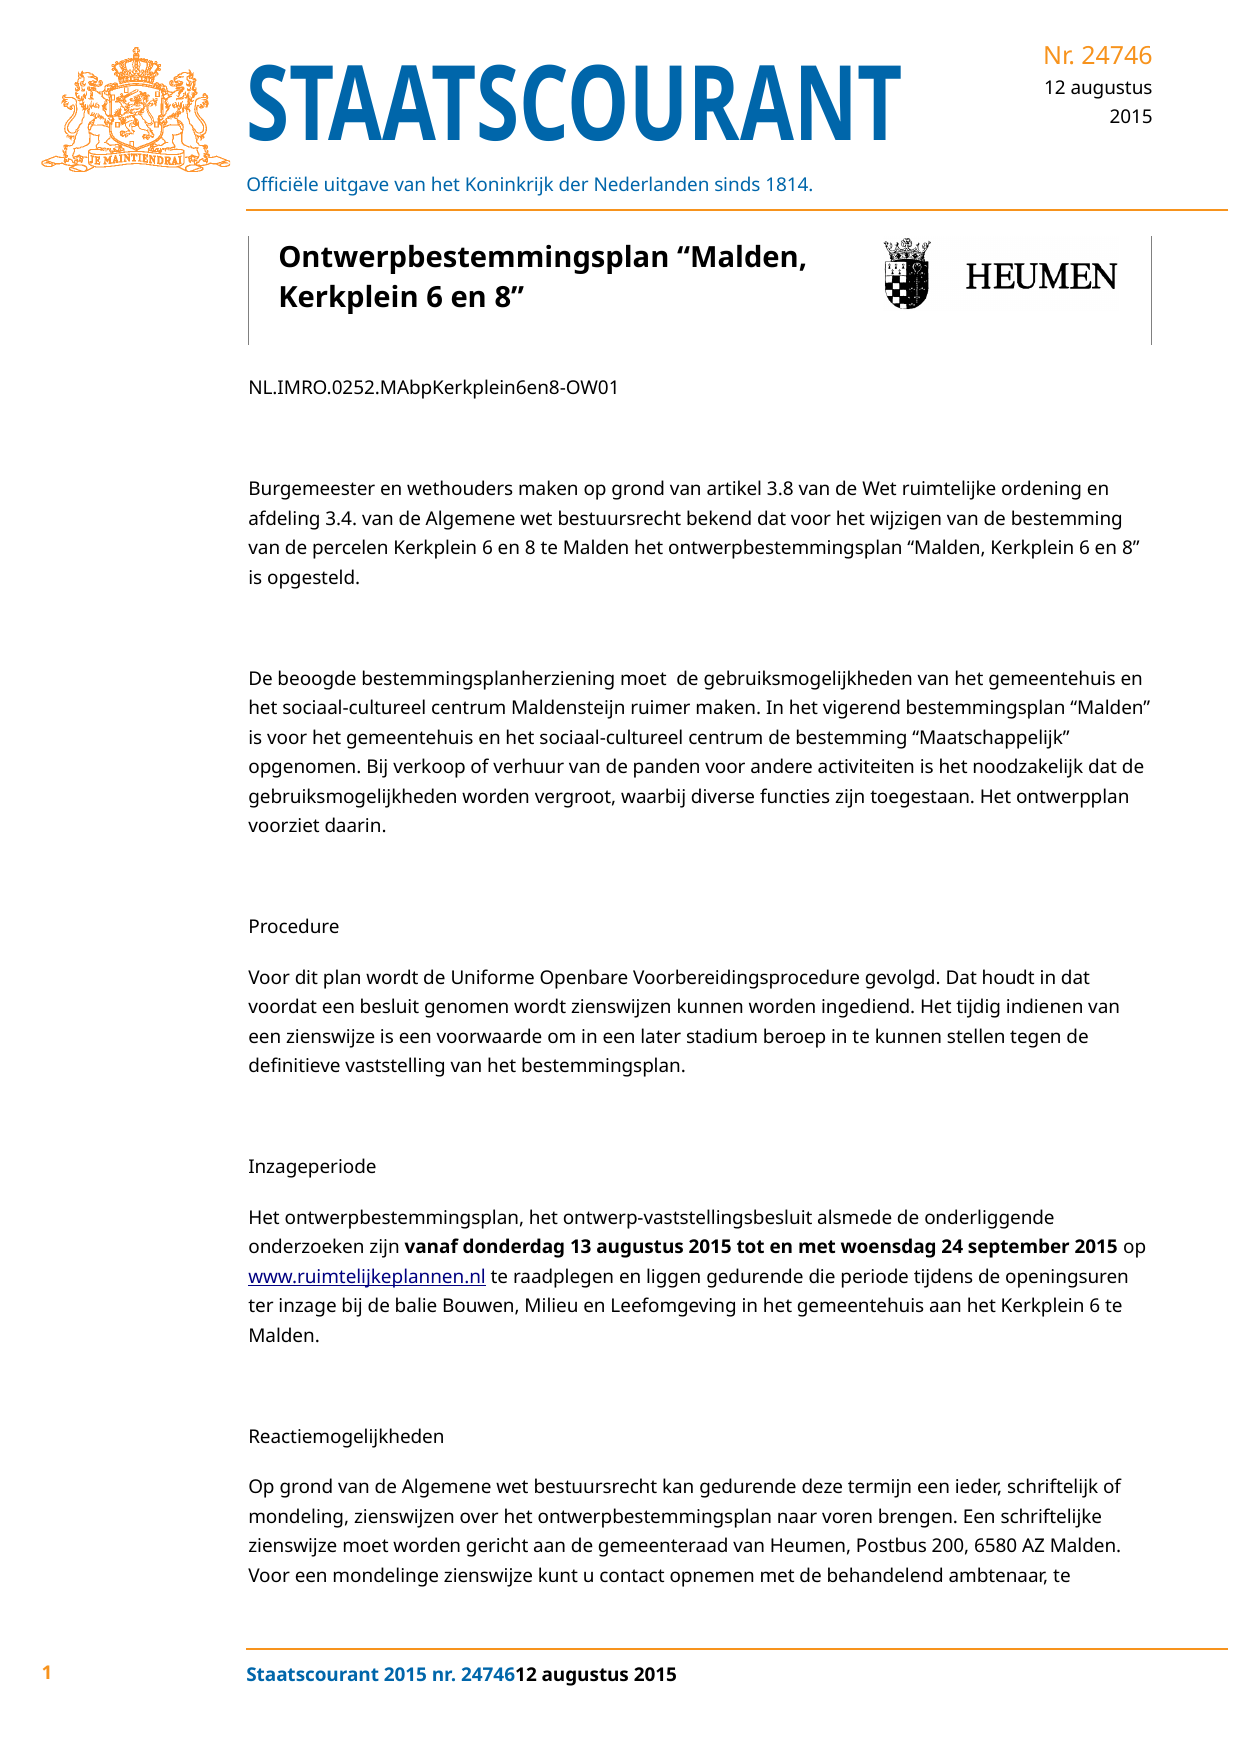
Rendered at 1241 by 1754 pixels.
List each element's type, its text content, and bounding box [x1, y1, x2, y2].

text NL.IMRO.0252.MAbpKerkplein6en8-OW01 [248, 374, 1152, 400]
table_header Ontwerpbestemmingsplan “Malden, Kerkplein 6 en 8” [249, 236, 850, 345]
text Het ontwerpbestemmingsplan, het ontwerp-vaststellingsbesluit alsmede de onderliggende onderzoeken zijn vanaf donderdag 13 augustus 2015 tot en met woensdag 24 september 2015 op www.ruimtelijkeplannen.nl te raadplegen en liggen gedurende die periode tijdens de openingsuren ter inzage bij de balie Bouwen, Milieu en Leefomgeving in het gemeentehuis aan het Kerkplein 6 te Malden. [248, 1204, 1152, 1348]
text Procedure [248, 913, 1152, 939]
picture [41, 47, 231, 172]
text Inzageperiode [248, 1153, 1152, 1179]
text Burgemeester en wethouders maken op grond van artikel 3.8 van de Wet ruimtelijke ordening en afdeling 3.4. van de Algemene wet bestuursrecht bekend dat voor het wijzigen van de bestemming van de percelen Kerkplein 6 en 8 te Malden het ontwerpbestemmingsplan “Malden, Kerkplein 6 en 8” is opgesteld. [248, 475, 1152, 589]
text Voor dit plan wordt de Uniforme Openbare Voorbereidingsprocedure gevolgd. Dat houdt in dat voordat een besluit genomen wordt zienswijzen kunnen worden ingediend. Het tijdig indienen van een zienswijze is een voorwaarde om in een later stadium beroep in te kunnen stellen tegen de definitieve vaststelling van het bestemmingsplan. [248, 964, 1152, 1078]
table_header [850, 236, 1151, 345]
text Reactiemogelijkheden [248, 1423, 1152, 1449]
text Op grond van de Algemene wet bestuursrecht kan gedurende deze termijn een ieder, schriftelijk of mondeling, zienswijzen over het ontwerpbestemmingsplan naar voren brengen. Een schriftelijke zienswijze moet worden gericht aan de gemeenteraad van Heumen, Postbus 200, 6580 AZ Malden. Voor een mondelinge zienswijze kunt u contact opnemen met de behandelend ambtenaar, te [248, 1473, 1152, 1588]
text De beoogde bestemmingsplanherziening moet de gebruiksmogelijkheden van het gemeentehuis en het sociaal-cultureel centrum Maldensteijn ruimer maken. In het vigerend bestemmingsplan “Malden” is voor het gemeentehuis en het sociaal-cultureel centrum de bestemming “Maatschappelijk” opgenomen. Bij verkoop of verhuur van de panden voor andere activiteiten is het noodzakelijk dat de gebruiksmogelijkheden worden vergroot, waarbij diverse functies zijn toegestaan. Het ontwerpplan voorziet daarin. [248, 665, 1152, 838]
picture [882, 236, 1119, 311]
